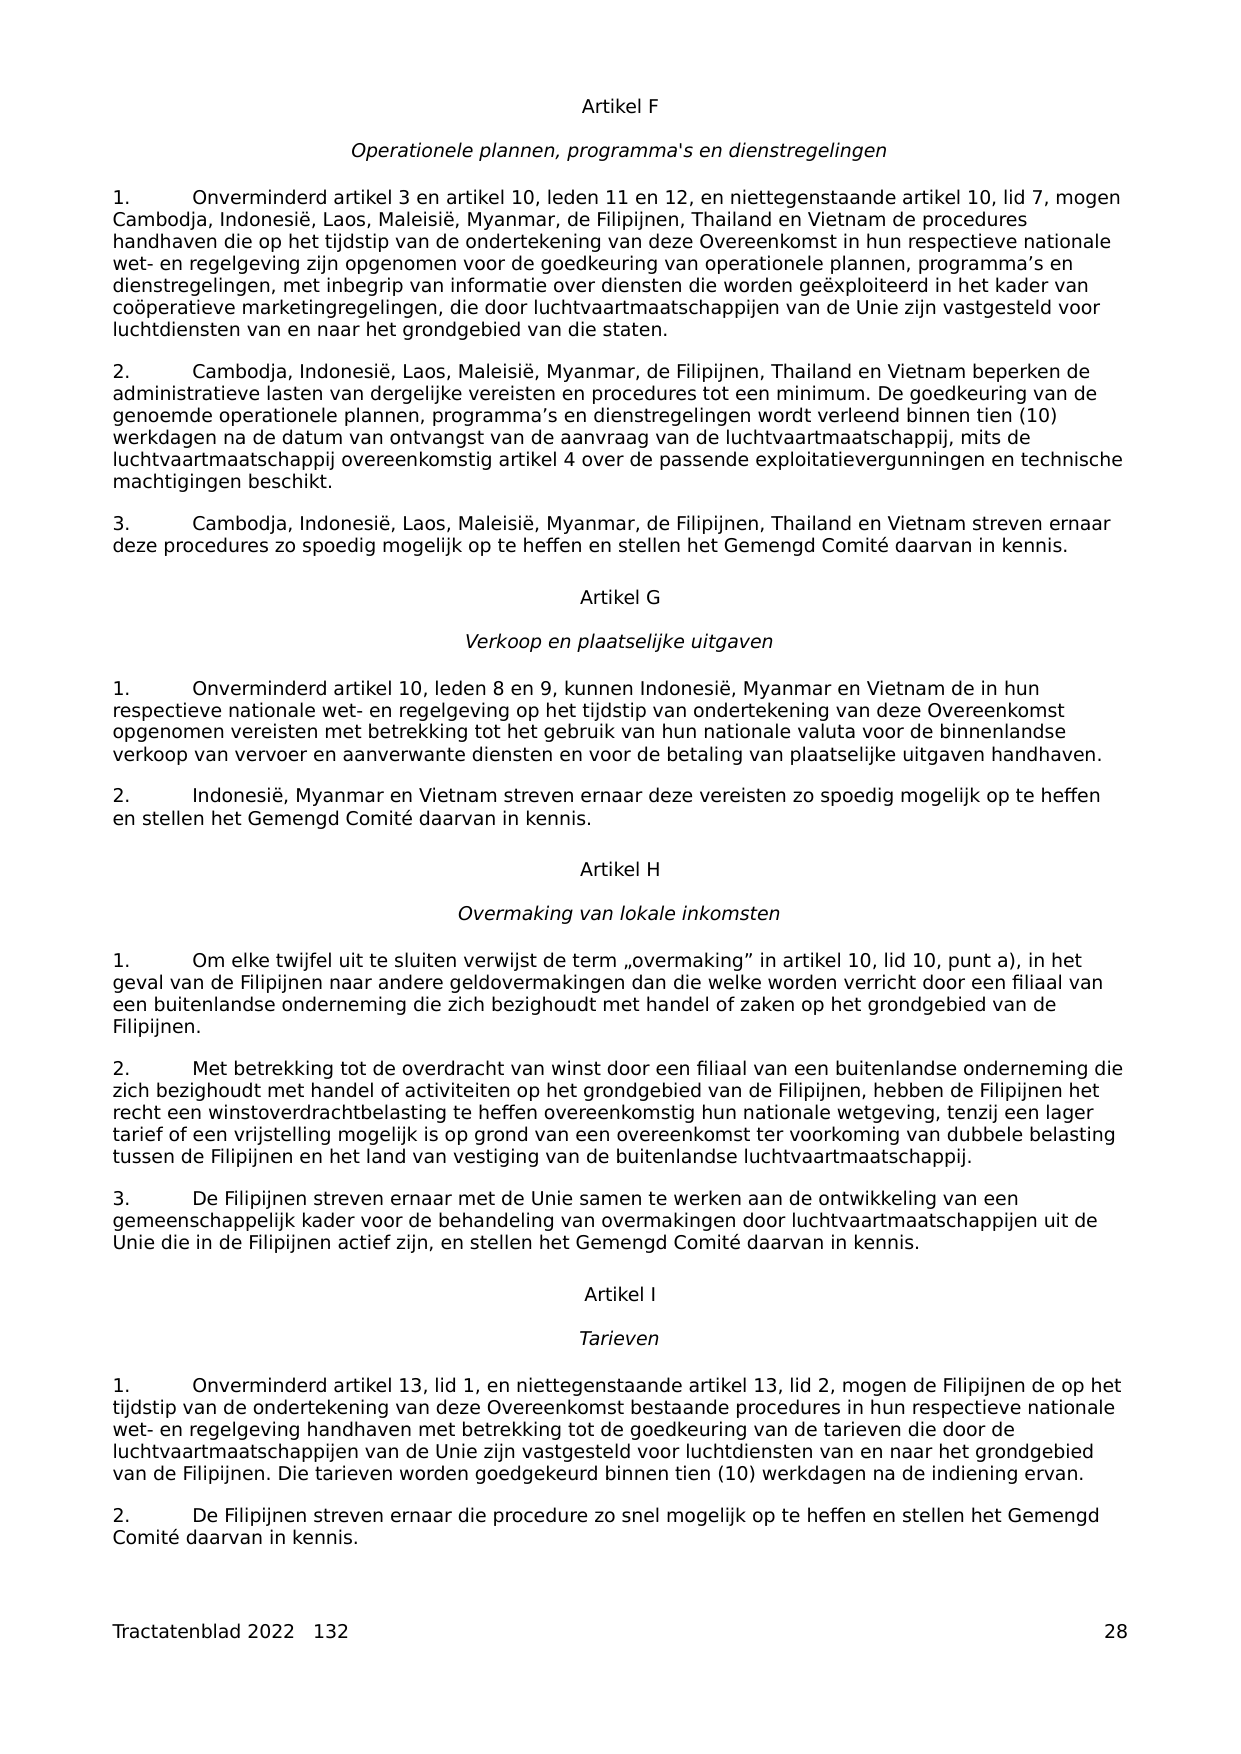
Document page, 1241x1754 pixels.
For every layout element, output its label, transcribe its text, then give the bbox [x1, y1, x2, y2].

text 3. Cambodja, Indonesië, Laos, Maleisië, Myanmar, de Filipijnen, Thailand en Vietnam streven ernaar deze procedures zo spoedig mogelijk op te heffen en stellen het Gemengd Comité daarvan in kennis. [112, 513, 1128, 557]
text 2. Indonesië, Myanmar en Vietnam streven ernaar deze vereisten zo spoedig mogelijk op te heffen en stellen het Gemengd Comité daarvan in kennis. [112, 785, 1128, 829]
text 1. Om elke twijfel uit te sluiten verwijst de term „overmaking” in artikel 10, lid 10, punt a), in het geval van de Filipijnen naar andere geldovermakingen dan die welke worden verricht door een filiaal van een buitenlandse onderneming die zich bezighoudt met handel of zaken op het grondgebied van de Filipijnen. [112, 950, 1128, 1038]
subtitle Artikel G Verkoop en plaatselijke uitgaven [112, 587, 1128, 652]
subtitle Artikel I Tarieven [112, 1284, 1128, 1350]
text 3. De Filipijnen streven ernaar met de Unie samen te werken aan de ontwikkeling van een gemeenschappelijk kader voor de behandeling van overmakingen door luchtvaartmaatschappijen uit de Unie die in de Filipijnen actief zijn, en stellen het Gemengd Comité daarvan in kennis. [112, 1188, 1128, 1254]
text 2. Cambodja, Indonesië, Laos, Maleisië, Myanmar, de Filipijnen, Thailand en Vietnam beperken de administratieve lasten van dergelijke vereisten en procedures tot een minimum. De goedkeuring van de genoemde operationele plannen, programma’s en dienstregelingen wordt verleend binnen tien (10) werkdagen na de datum van ontvangst van de aanvraag van de luchtvaartmaatschappij, mits de luchtvaartmaatschappij overeenkomstig artikel 4 over de passende exploitatievergunningen en technische machtigingen beschikt. [112, 361, 1128, 493]
subtitle Artikel H Overmaking van lokale inkomsten [112, 859, 1128, 925]
text 1. Onverminderd artikel 13, lid 1, en niettegenstaande artikel 13, lid 2, mogen de Filipijnen de op het tijdstip van de ondertekening van deze Overeenkomst bestaande procedures in hun respectieve nationale wet- en regelgeving handhaven met betrekking tot de goedkeuring van de tarieven die door de luchtvaartmaatschappijen van de Unie zijn vastgesteld voor luchtdiensten van en naar het grondgebied van de Filipijnen. Die tarieven worden goedgekeurd binnen tien (10) werkdagen na de indiening ervan. [112, 1375, 1128, 1485]
subtitle Artikel F Operationele plannen, programma's en dienstregelingen [112, 96, 1128, 162]
text 2. Met betrekking tot de overdracht van winst door een filiaal van een buitenlandse onderneming die zich bezighoudt met handel of activiteiten op het grondgebied van de Filipijnen, hebben de Filipijnen het recht een winstoverdrachtbelasting te heffen overeenkomstig hun nationale wetgeving, tenzij een lager tarief of een vrijstelling mogelijk is op grond van een overeenkomst ter voorkoming van dubbele belasting tussen de Filipijnen en het land van vestiging van de buitenlandse luchtvaartmaatschappij. [112, 1058, 1128, 1168]
text 1. Onverminderd artikel 3 en artikel 10, leden 11 en 12, en niettegenstaande artikel 10, lid 7, mogen Cambodja, Indonesië, Laos, Maleisië, Myanmar, de Filipijnen, Thailand en Vietnam de procedures handhaven die op het tijdstip van de ondertekening van deze Overeenkomst in hun respectieve nationale wet- en regelgeving zijn opgenomen voor de goedkeuring van operationele plannen, programma’s en dienstregelingen, met inbegrip van informatie over diensten die worden geëxploiteerd in het kader van coöperatieve marketingregelingen, die door luchtvaartmaatschappijen van de Unie zijn vastgesteld voor luchtdiensten van en naar het grondgebied van die staten. [112, 187, 1128, 341]
text 2. De Filipijnen streven ernaar die procedure zo snel mogelijk op te heffen en stellen het Gemengd Comité daarvan in kennis. [112, 1505, 1128, 1549]
text 1. Onverminderd artikel 10, leden 8 en 9, kunnen Indonesië, Myanmar en Vietnam de in hun respectieve nationale wet- en regelgeving op het tijdstip van ondertekening van deze Overeenkomst opgenomen vereisten met betrekking tot het gebruik van hun nationale valuta voor de binnenlandse verkoop van vervoer en aanverwante diensten en voor de betaling van plaatselijke uitgaven handhaven. [112, 677, 1128, 765]
